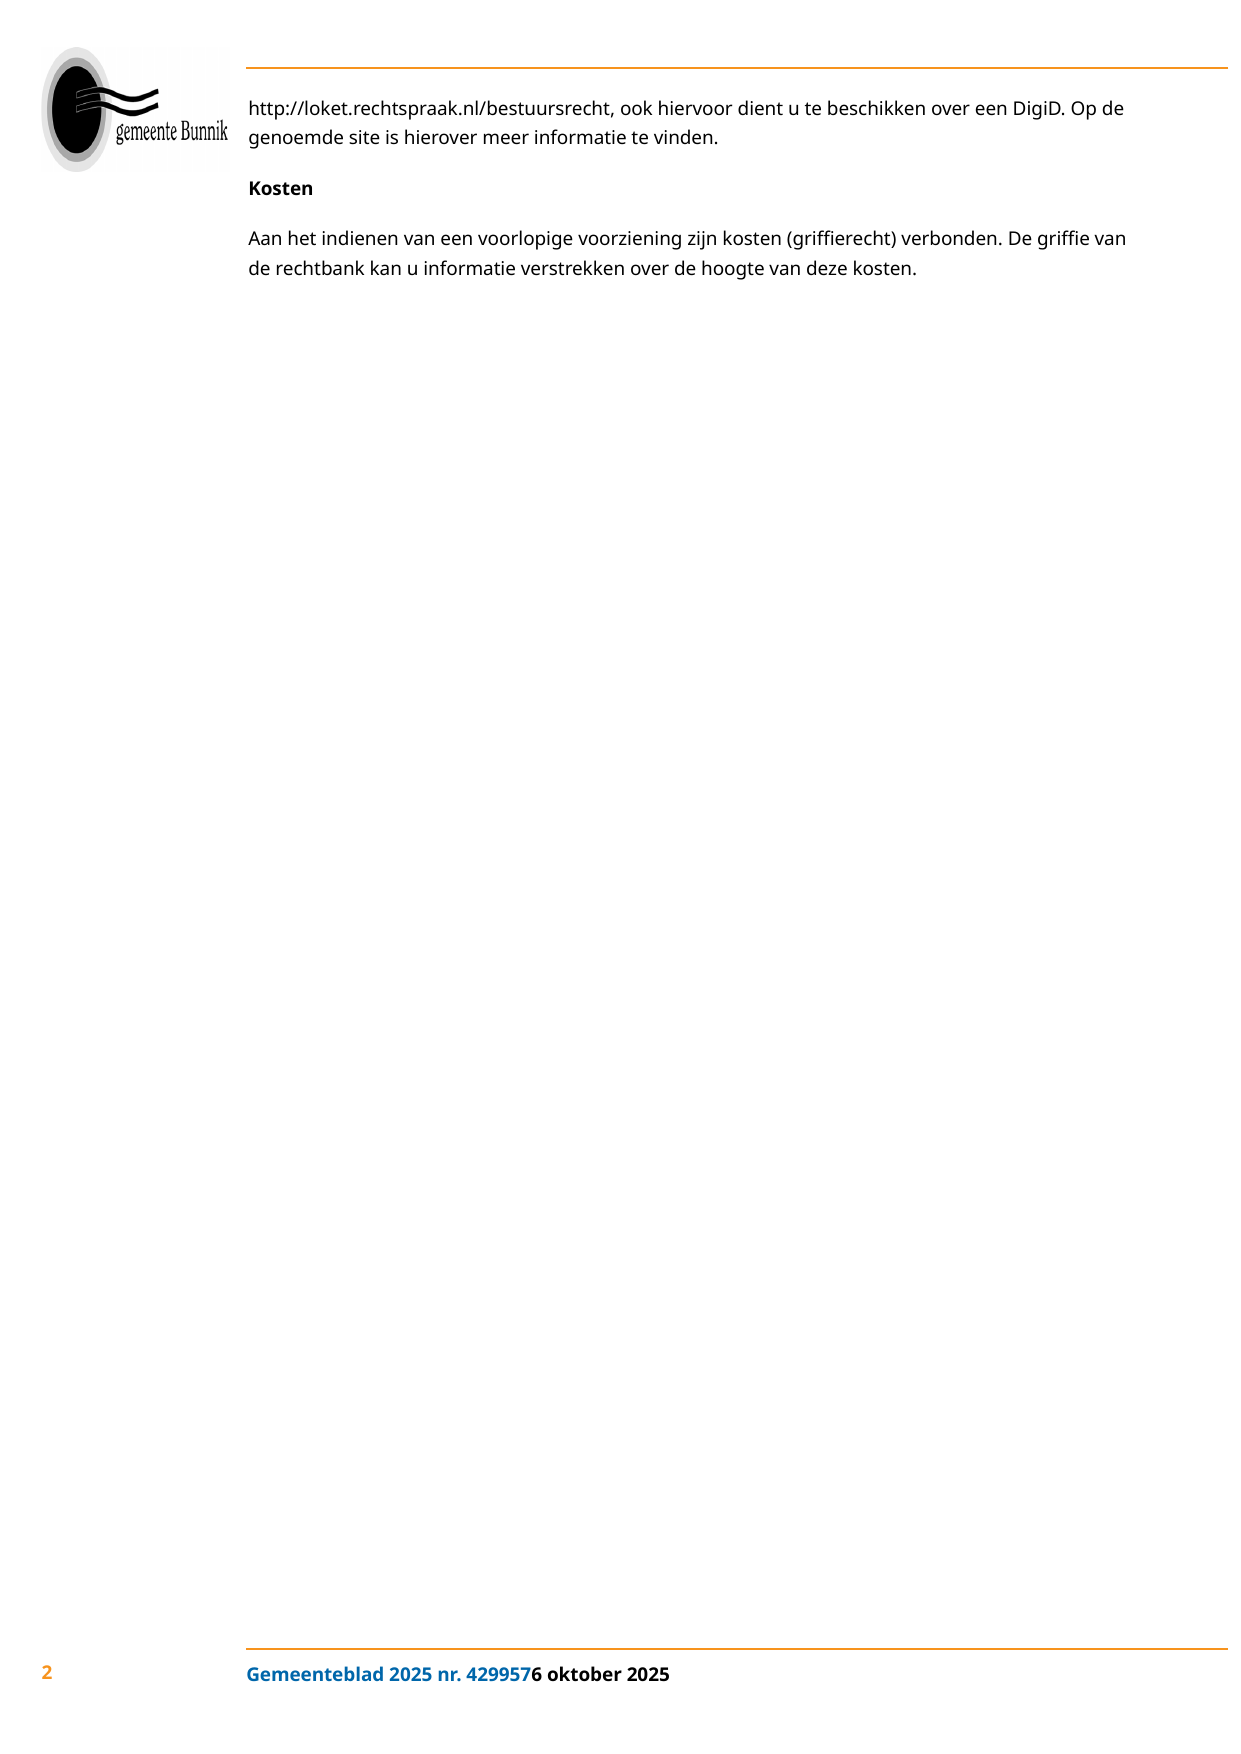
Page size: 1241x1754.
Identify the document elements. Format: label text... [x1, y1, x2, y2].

text Kosten [248, 175, 1152, 201]
text http://loket.rechtspraak.nl/bestuursrecht, ook hiervoor dient u te beschikken over een DigiD. Op de genoemde site is hierover meer informatie te vinden. [248, 95, 1152, 150]
picture [41, 47, 231, 172]
text Aan het indienen van een voorlopige voorziening zijn kosten (griffierecht) verbonden. De griffie van de rechtbank kan u informatie verstrekken over de hoogte van deze kosten. [248, 225, 1152, 281]
